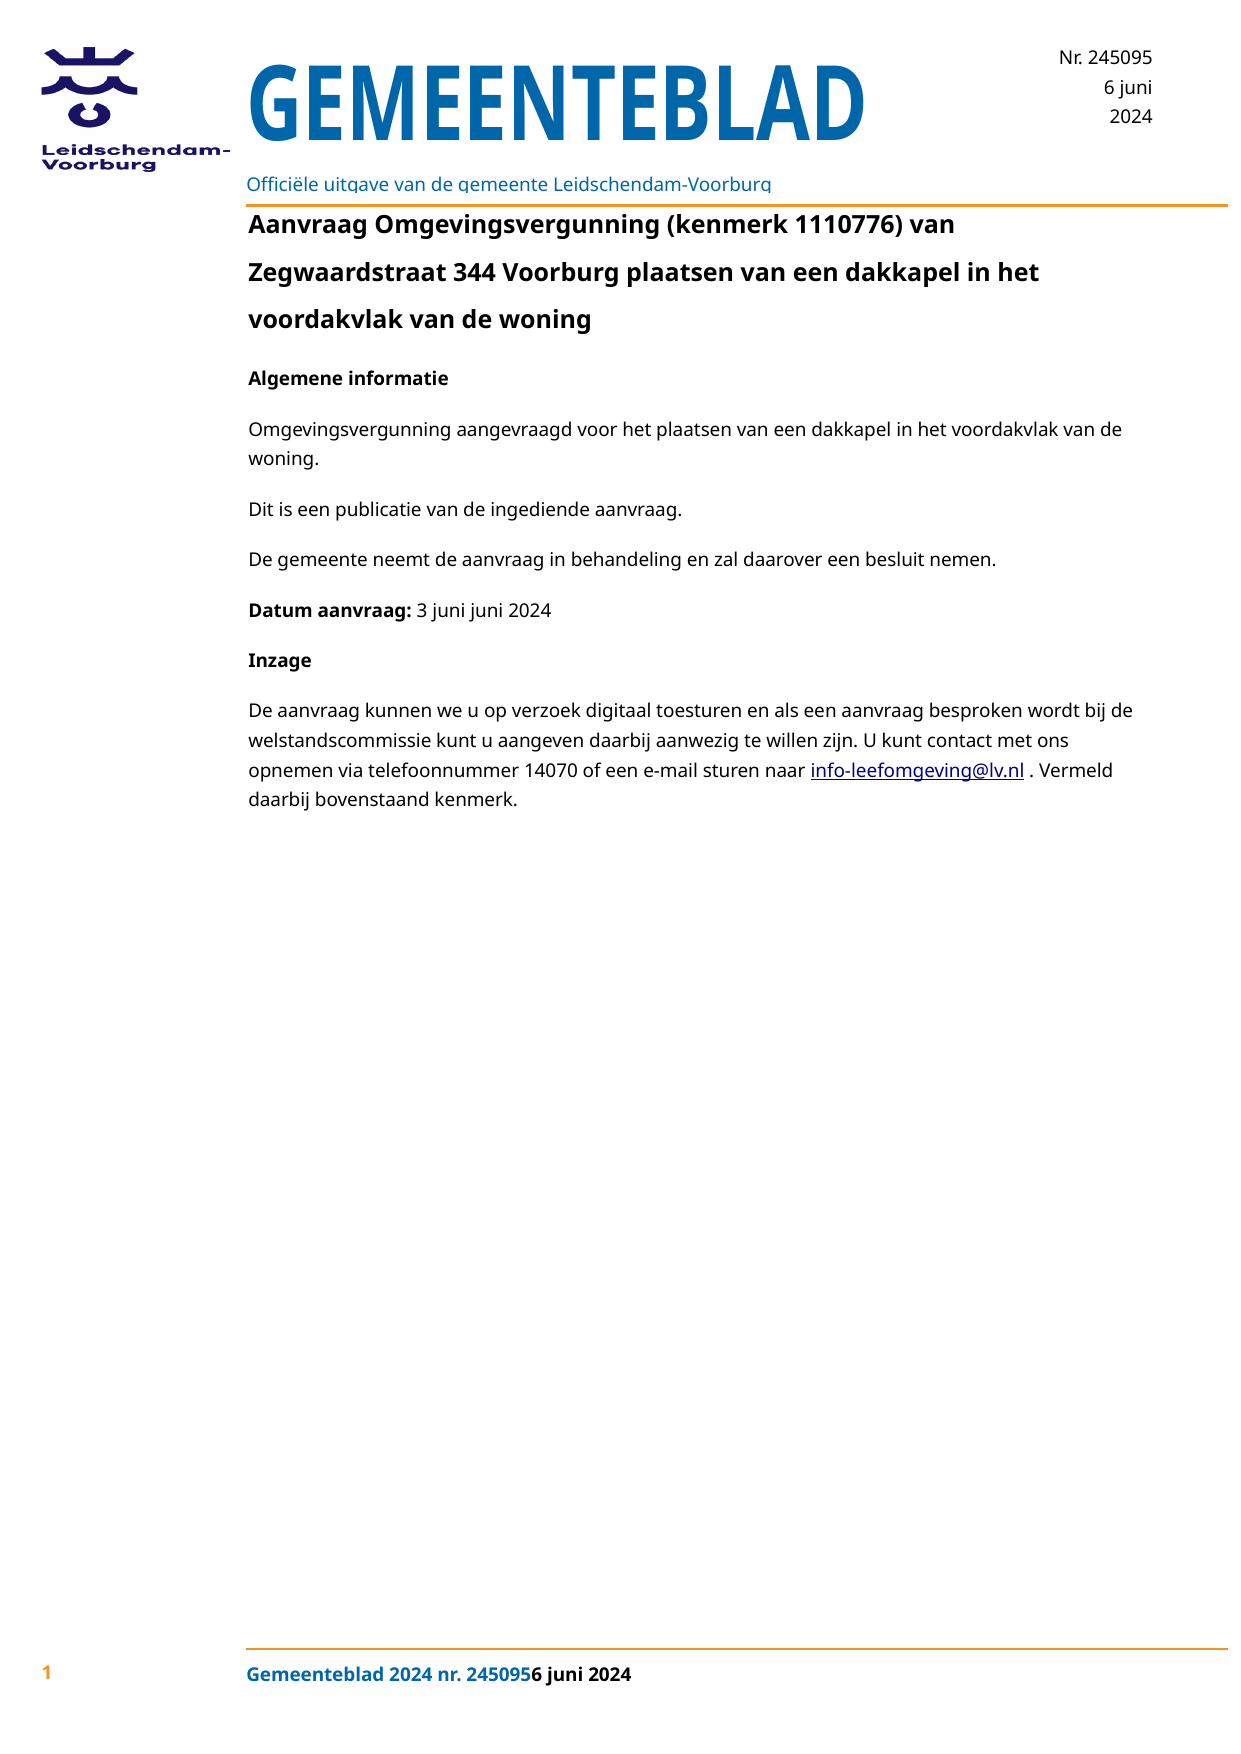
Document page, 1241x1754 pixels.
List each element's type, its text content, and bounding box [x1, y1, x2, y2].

picture [41, 47, 231, 172]
text Omgevingsvergunning aangevraagd voor het plaatsen van een dakkapel in het voordakvlak van de woning. [248, 416, 1152, 471]
text De aanvraag kunnen we u op verzoek digitaal toesturen en als een aanvraag besproken wordt bij de welstandscommissie kunt u aangeven daarbij aanwezig te willen zijn. U kunt contact met ons opnemen via telefoonnummer 14070 of een e-mail sturen naar info-leefomgeving@lv.nl . Vermeld daarbij bovenstaand kenmerk. [248, 698, 1152, 812]
text Inzage [248, 647, 1152, 673]
text Algemene informatie [248, 366, 1152, 391]
text Datum aanvraag: 3 juni juni 2024 [248, 597, 1152, 622]
text De gemeente neemt de aanvraag in behandeling en zal daarover een besluit nemen. [248, 546, 1152, 572]
text Dit is een publicatie van de ingediende aanvraag. [248, 496, 1152, 522]
text Aanvraag Omgevingsvergunning (kenmerk 1110776) van Zegwaardstraat 344 Voorburg plaatsen van een dakkapel in het voordakvlak van de woning [248, 207, 1152, 336]
